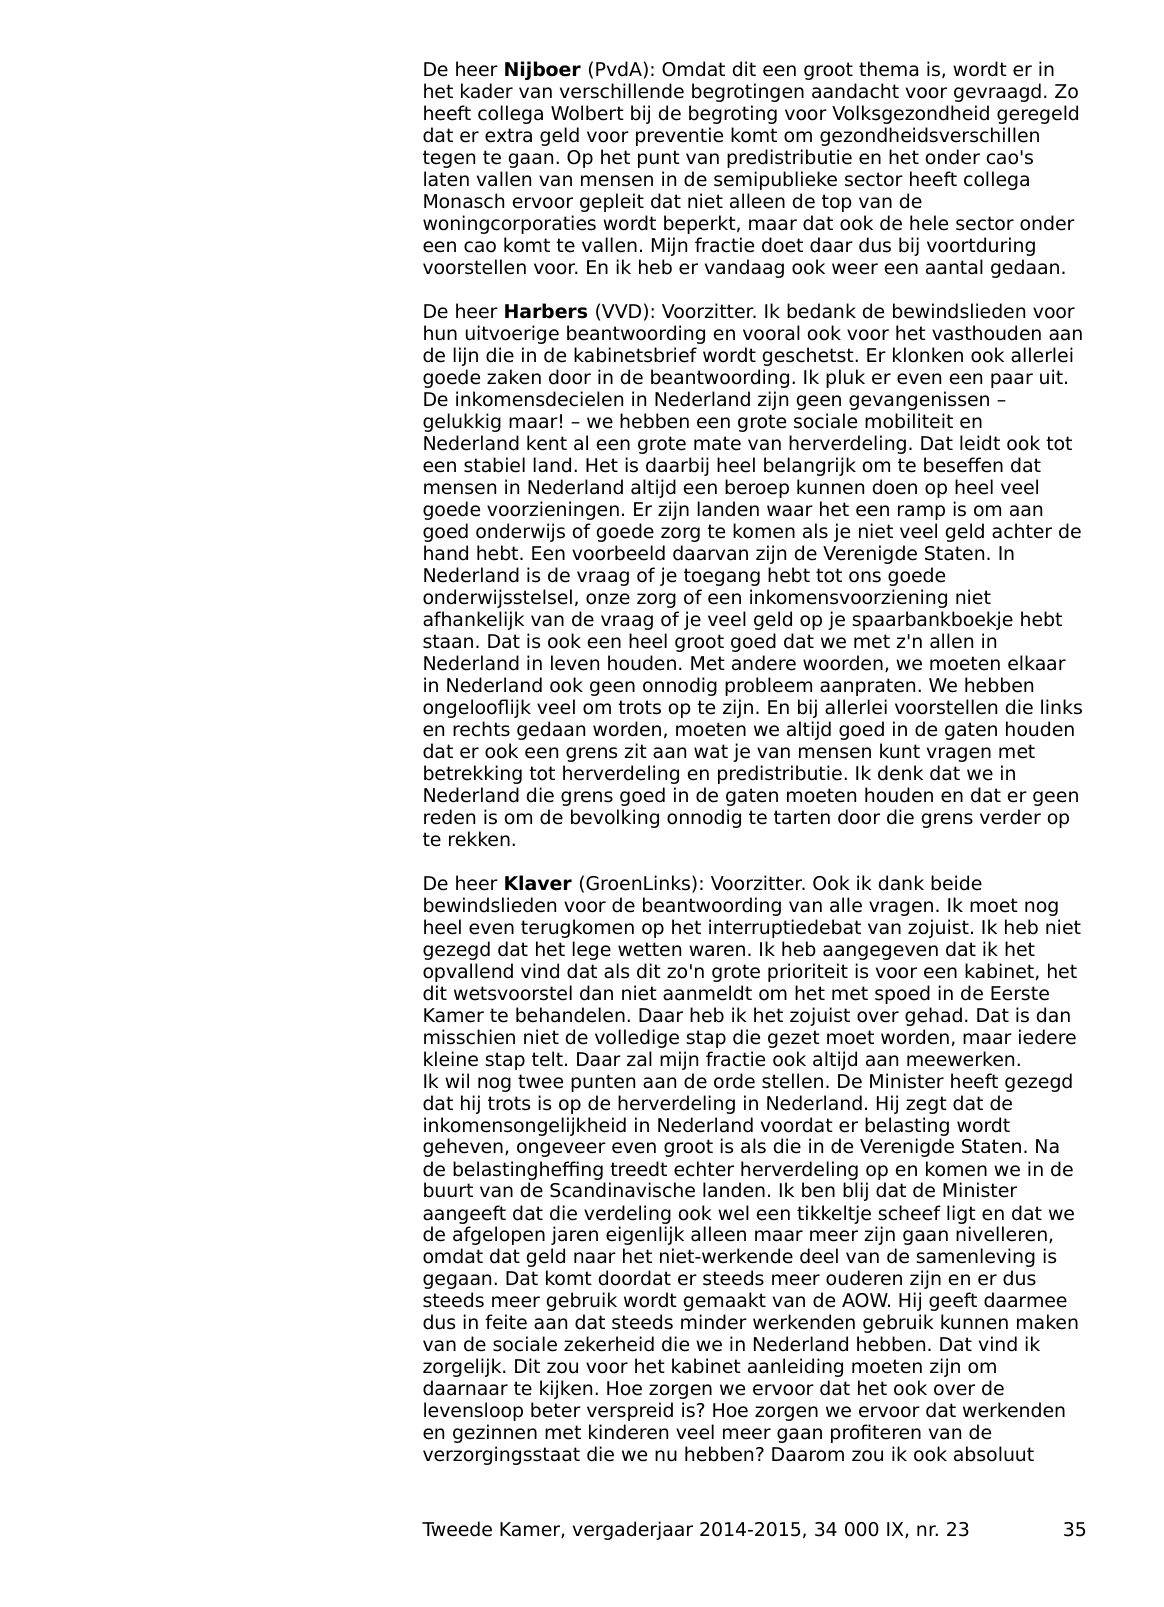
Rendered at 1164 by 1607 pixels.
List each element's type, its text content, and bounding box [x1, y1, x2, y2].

text De heer Harbers (VVD): Voorzitter. Ik bedank de bewindslieden voor hun uitvoerige beantwoording en vooral ook voor het vasthouden aan de lijn die in de kabinetsbrief wordt geschetst. Er klonken ook allerlei goede zaken door in de beantwoording. Ik pluk er even een paar uit. De inkomensdecielen in Nederland zijn geen gevangenissen – gelukkig maar! – we hebben een grote sociale mobiliteit en Nederland kent al een grote mate van herverdeling. Dat leidt ook tot een stabiel land. Het is daarbij heel belangrijk om te beseffen dat mensen in Nederland altijd een beroep kunnen doen op heel veel goede voorzieningen. Er zijn landen waar het een ramp is om aan goed onderwijs of goede zorg te komen als je niet veel geld achter de hand hebt. Een voorbeeld daarvan zijn de Verenigde Staten. In Nederland is de vraag of je toegang hebt tot ons goede onderwijsstelsel, onze zorg of een inkomensvoorziening niet afhankelijk van de vraag of je veel geld op je spaarbankboekje hebt staan. Dat is ook een heel groot goed dat we met z'n allen in Nederland in leven houden. Met andere woorden, we moeten elkaar in Nederland ook geen onnodig probleem aanpraten. We hebben ongelooflijk veel om trots op te zijn. En bij allerlei voorstellen die links en rechts gedaan worden, moeten we altijd goed in de gaten houden dat er ook een grens zit aan wat je van mensen kunt vragen met betrekking tot herverdeling en predistributie. Ik denk dat we in Nederland die grens goed in de gaten moeten houden en dat er geen reden is om de bevolking onnodig te tarten door die grens verder op te rekken. [422, 301, 1087, 851]
text De heer Klaver (GroenLinks): Voorzitter. Ook ik dank beide bewindslieden voor de beantwoording van alle vragen. Ik moet nog heel even terugkomen op het interruptiedebat van zojuist. Ik heb niet gezegd dat het lege wetten waren. Ik heb aangegeven dat ik het opvallend vind dat als dit zo'n grote prioriteit is voor een kabinet, het dit wetsvoorstel dan niet aanmeldt om het met spoed in de Eerste Kamer te behandelen. Daar heb ik het zojuist over gehad. Dat is dan misschien niet de volledige stap die gezet moet worden, maar iedere kleine stap telt. Daar zal mijn fractie ook altijd aan meewerken. [422, 873, 1087, 1071]
text Ik wil nog twee punten aan de orde stellen. De Minister heeft gezegd dat hij trots is op de herverdeling in Nederland. Hij zegt dat de inkomensongelijkheid in Nederland voordat er belasting wordt geheven, ongeveer even groot is als die in de Verenigde Staten. Na de belastingheffing treedt echter herverdeling op en komen we in de buurt van de Scandinavische landen. Ik ben blij dat de Minister aangeeft dat die verdeling ook wel een tikkeltje scheef ligt en dat we de afgelopen jaren eigenlijk alleen maar meer zijn gaan nivelleren, omdat dat geld naar het niet-werkende deel van de samenleving is gegaan. Dat komt doordat er steeds meer ouderen zijn en er dus steeds meer gebruik wordt gemaakt van de AOW. Hij geeft daarmee dus in feite aan dat steeds minder werkenden gebruik kunnen maken van de sociale zekerheid die we in Nederland hebben. Dat vind ik zorgelijk. Dit zou voor het kabinet aanleiding moeten zijn om daarnaar te kijken. Hoe zorgen we ervoor dat het ook over de levensloop beter verspreid is? Hoe zorgen we ervoor dat werkenden en gezinnen met kinderen veel meer gaan profiteren van de verzorgingsstaat die we nu hebben? Daarom zou ik ook absoluut [422, 1071, 1087, 1466]
text De heer Nijboer (PvdA): Omdat dit een groot thema is, wordt er in het kader van verschillende begrotingen aandacht voor gevraagd. Zo heeft collega Wolbert bij de begroting voor Volksgezondheid geregeld dat er extra geld voor preventie komt om gezondheidsverschillen tegen te gaan. Op het punt van predistributie en het onder cao's laten vallen van mensen in de semipublieke sector heeft collega Monasch ervoor gepleit dat niet alleen de top van de woningcorporaties wordt beperkt, maar dat ook de hele sector onder een cao komt te vallen. Mijn fractie doet daar dus bij voortduring voorstellen voor. En ik heb er vandaag ook weer een aantal gedaan. [422, 59, 1087, 279]
